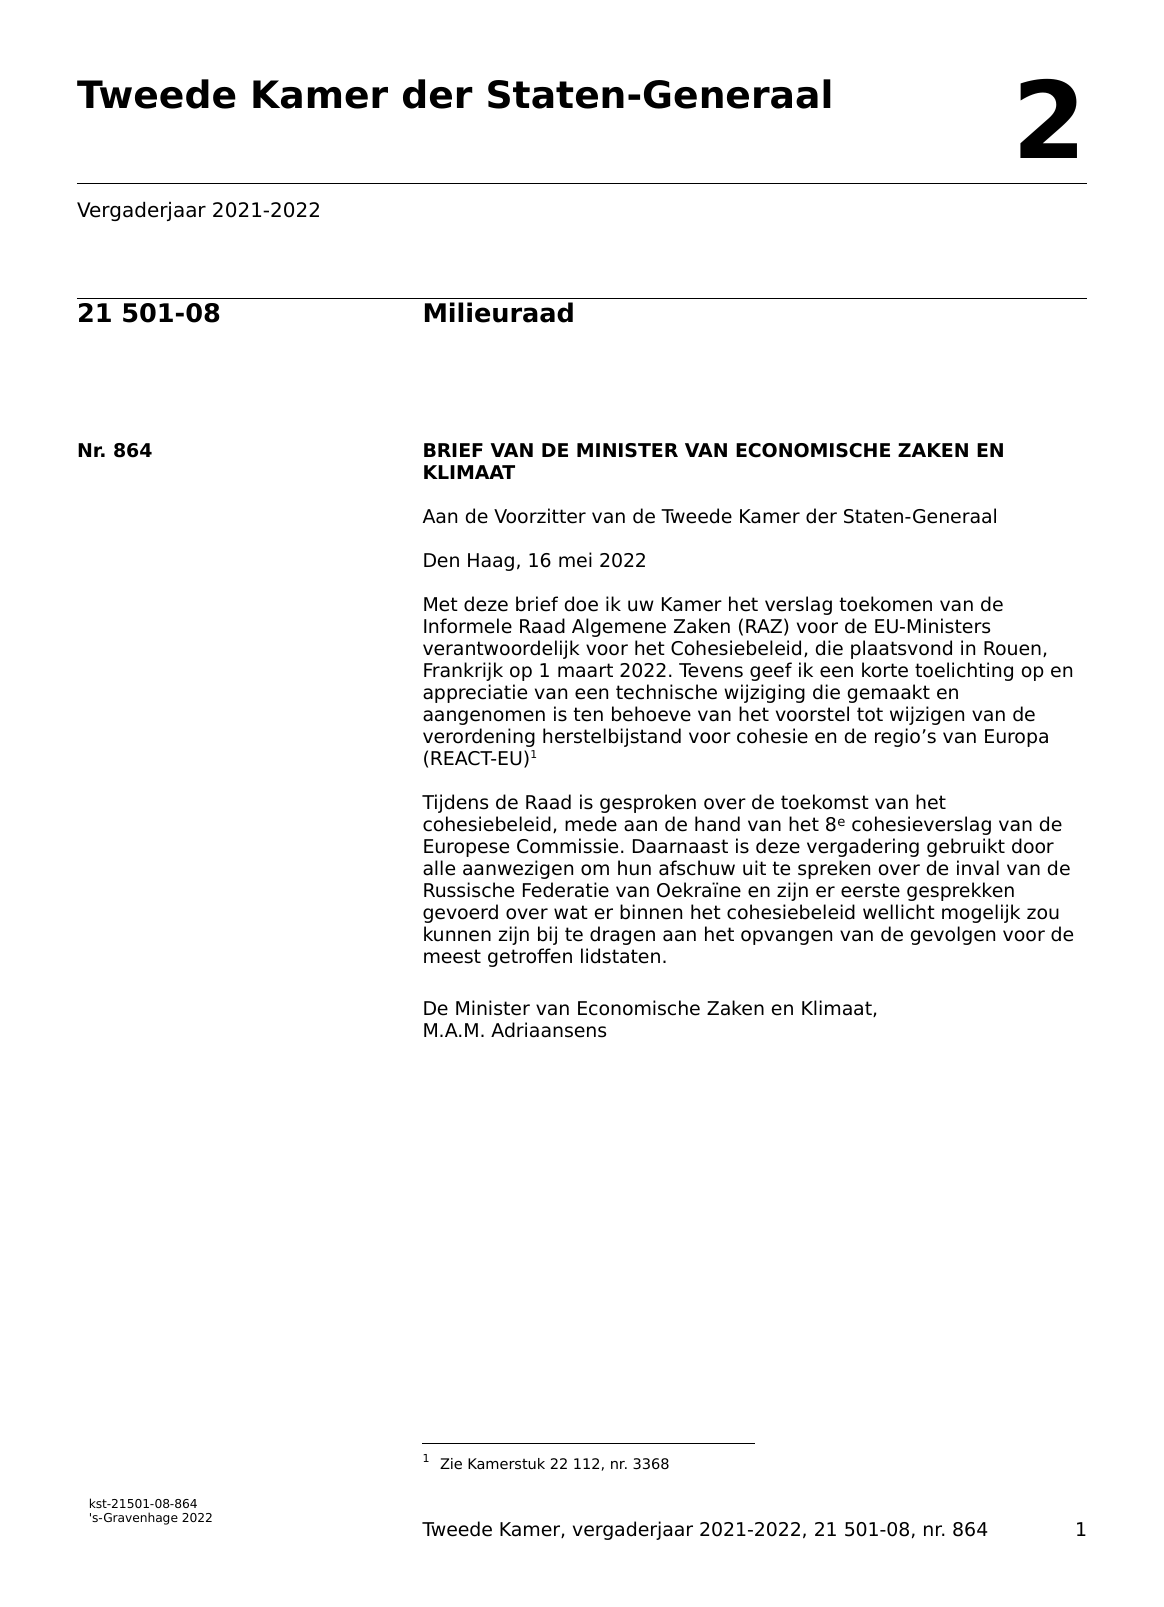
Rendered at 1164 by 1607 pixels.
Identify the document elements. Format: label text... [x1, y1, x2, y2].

text Met deze brief doe ik uw Kamer het verslag toekomen van de Informele Raad Algemene Zaken (RAZ) voor de EU-Ministers verantwoordelijk voor het Cohesiebeleid, die plaatsvond in Rouen, Frankrijk op 1 maart 2022. Tevens geef ik een korte toelichting op en appreciatie van een technische wijziging die gemaakt en aangenomen is ten behoeve van het voorstel tot wijzigen van de verordening herstelbijstand voor cohesie en de regio’s van Europa (REACT-EU) [422, 594, 1087, 770]
text Zie Kamerstuk 22 112, nr. 3368 [422, 1452, 1087, 1474]
table_header Tweede Kamer der Staten-Generaal [77, 59, 886, 183]
text Den Haag, 16 mei 2022 [422, 550, 1087, 572]
text Aan de Voorzitter van de Tweede Kamer der Staten-Generaal [422, 506, 1087, 528]
text De Minister van Economische Zaken en Klimaat, M.A.M. Adriaansens [422, 998, 1087, 1042]
subtitle 21 501-08 Milieuraad [77, 299, 1087, 329]
subtitle Nr. 864 BRIEF VAN DE MINISTER VAN ECONOMISCHE ZAKEN EN KLIMAAT [77, 440, 1087, 484]
text 's-Gravenhage 2022 [88, 1511, 323, 1525]
table_header 2 [886, 59, 1087, 183]
text kst-21501-08-864 [88, 1497, 323, 1511]
text Tijdens de Raad is gesproken over de toekomst van het cohesiebeleid, mede aan de hand van het 8e cohesieverslag van de Europese Commissie. Daarnaast is deze vergadering gebruikt door alle aanwezigen om hun afschuw uit te spreken over de inval van de Russische Federatie van Oekraïne en zijn er eerste gesprekken gevoerd over wat er binnen het cohesiebeleid wellicht mogelijk zou kunnen zijn bij te dragen aan het opvangen van de gevolgen voor de meest getroffen lidstaten. [422, 792, 1087, 968]
table_cell Vergaderjaar 2021-2022 [77, 184, 1087, 298]
